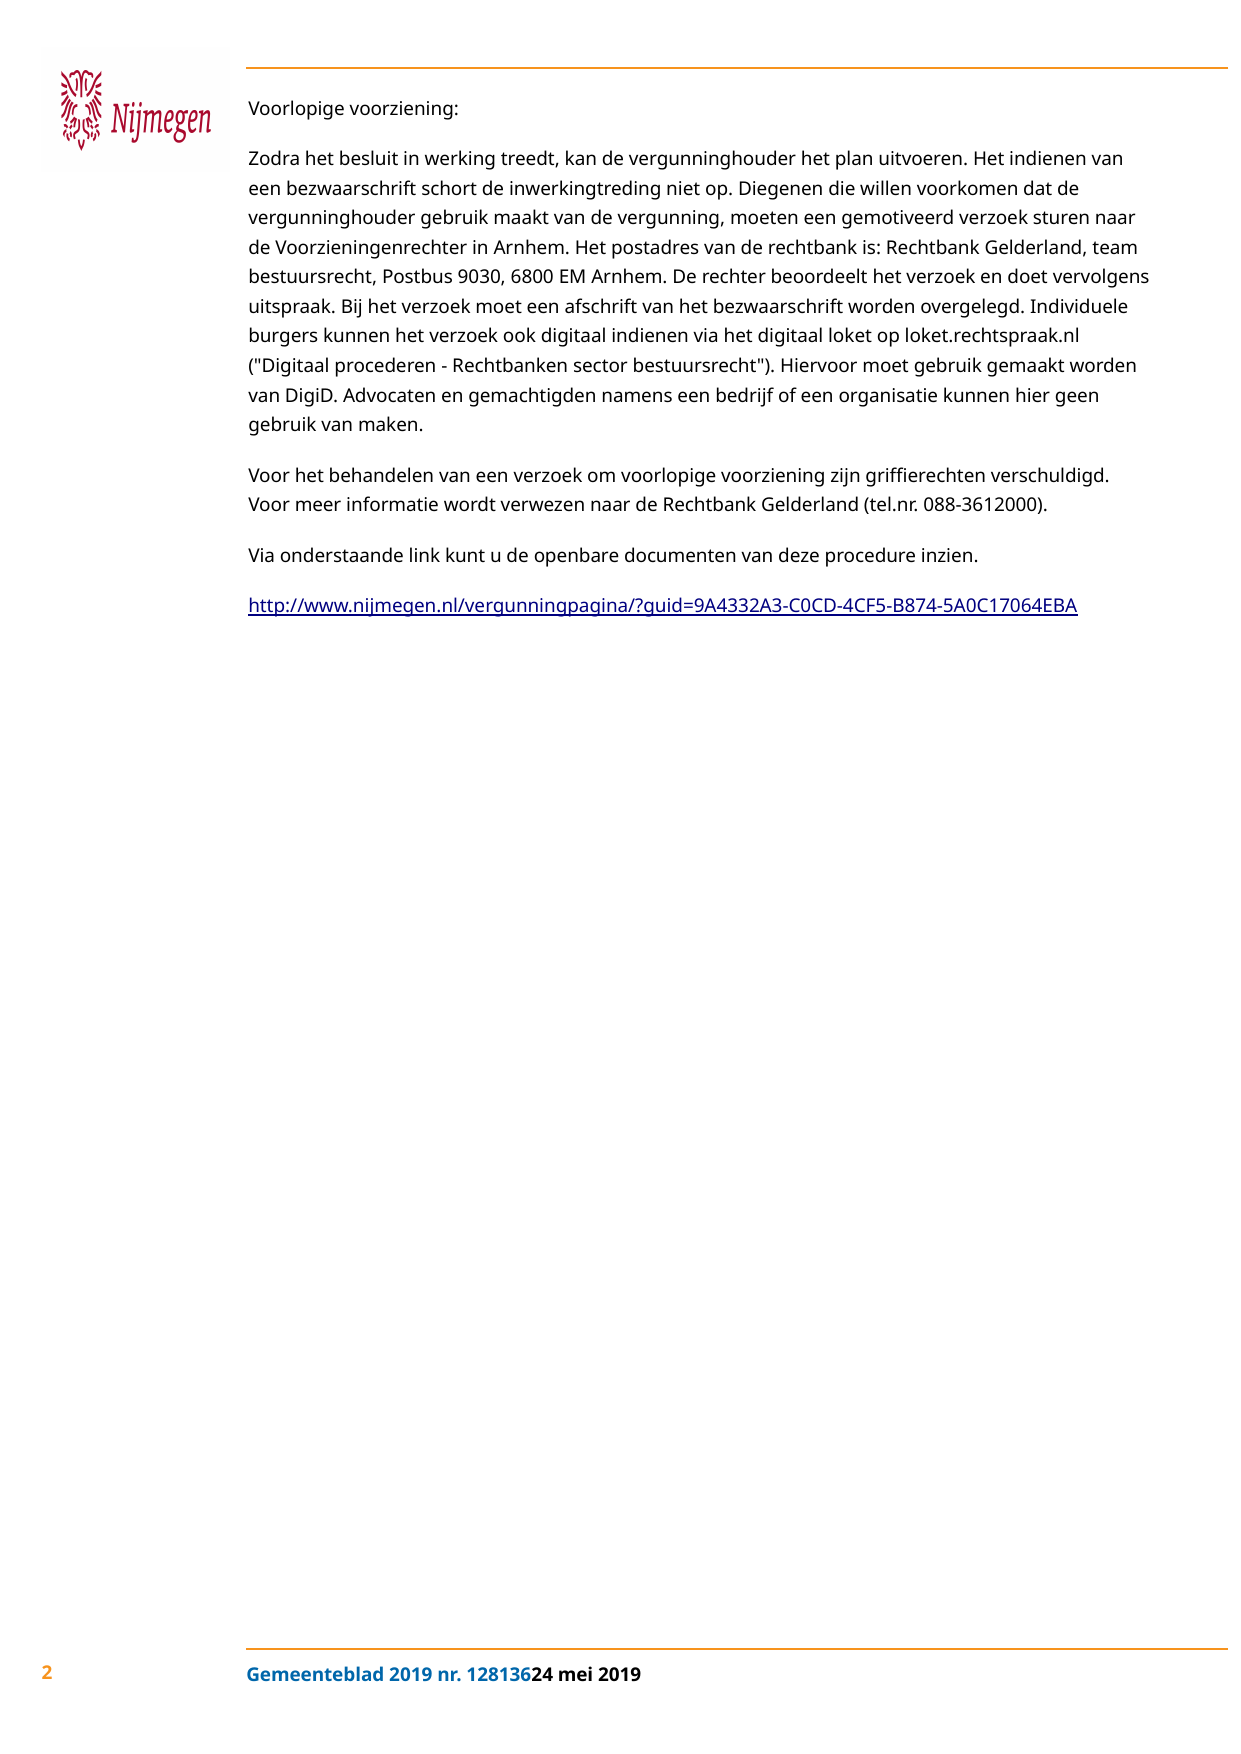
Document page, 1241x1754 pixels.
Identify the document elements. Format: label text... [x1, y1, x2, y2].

picture [41, 47, 231, 172]
text Voor het behandelen van een verzoek om voorlopige voorziening zijn griffierechten verschuldigd. Voor meer informatie wordt verwezen naar de Rechtbank Gelderland (tel.nr. 088-3612000). [248, 462, 1152, 517]
text Via onderstaande link kunt u de openbare documenten van deze procedure inzien. [248, 542, 1152, 568]
text Voorlopige voorziening: [248, 95, 1152, 121]
text http://www.nijmegen.nl/vergunningpagina/?guid=9A4332A3-C0CD-4CF5-B874-5A0C17064EBA [248, 592, 1152, 618]
text Zodra het besluit in werking treedt, kan de vergunninghouder het plan uitvoeren. Het indienen van een bezwaarschrift schort de inwerkingtreding niet op. Diegenen die willen voorkomen dat de vergunninghouder gebruik maakt van de vergunning, moeten een gemotiveerd verzoek sturen naar de Voorzieningenrechter in Arnhem. Het postadres van de rechtbank is: Rechtbank Gelderland, team bestuursrecht, Postbus 9030, 6800 EM Arnhem. De rechter beoordeelt het verzoek en doet vervolgens uitspraak. Bij het verzoek moet een afschrift van het bezwaarschrift worden overgelegd. Individuele burgers kunnen het verzoek ook digitaal indienen via het digitaal loket op loket.rechtspraak.nl ("Digitaal procederen - Rechtbanken sector bestuursrecht"). Hiervoor moet gebruik gemaakt worden van DigiD. Advocaten en gemachtigden namens een bedrijf of een organisatie kunnen hier geen gebruik van maken. [248, 145, 1152, 437]
